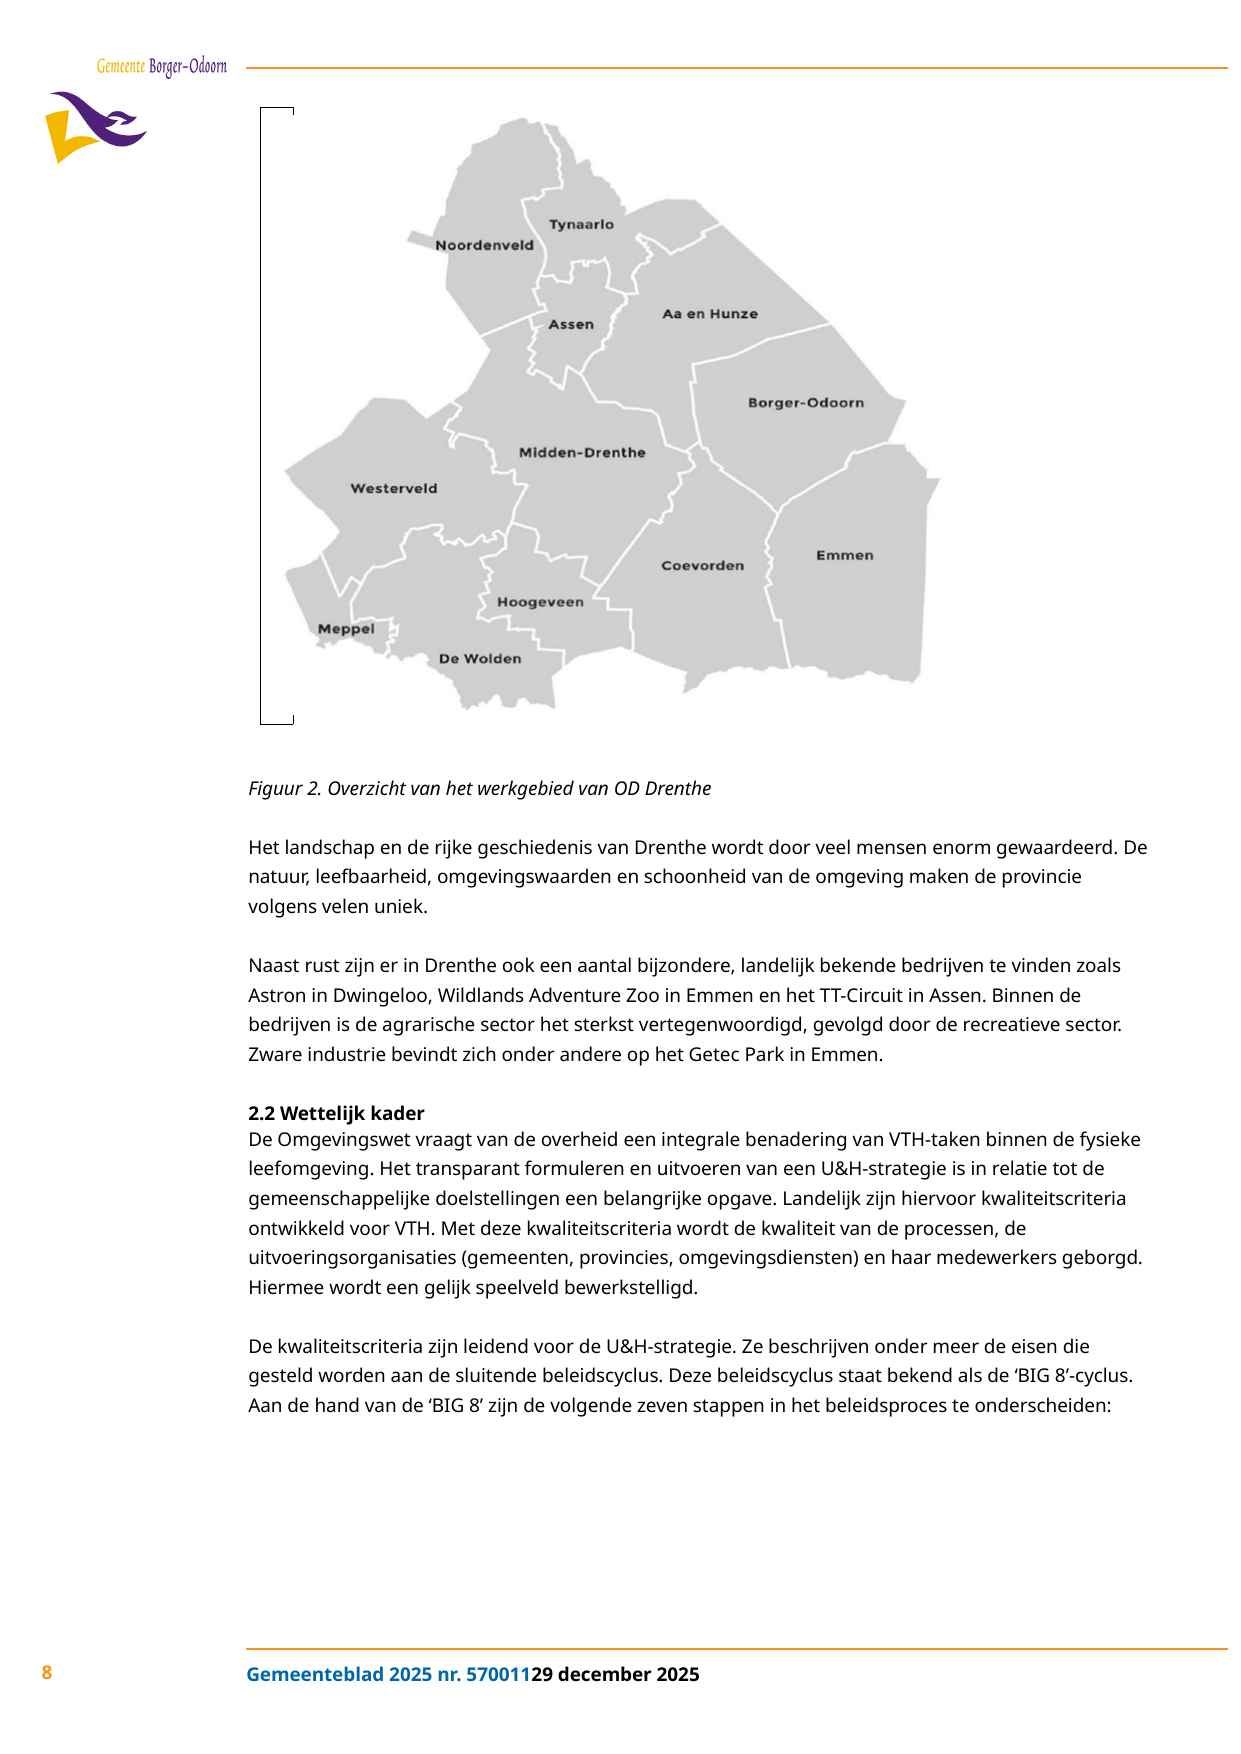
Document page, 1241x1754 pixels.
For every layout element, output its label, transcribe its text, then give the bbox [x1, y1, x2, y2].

text Figuur 2. Overzicht van het werkgebied van OD Drenthe [248, 775, 1152, 801]
text Naast rust zijn er in Drenthe ook een aantal bijzondere, landelijk bekende bedrijven te vinden zoals Astron in Dwingeloo, Wildlands Adventure Zoo in Emmen en het TT-Circuit in Assen. Binnen de bedrijven is de agrarische sector het sterkst vertegenwoordigd, gevolgd door de recreatieve sector. Zware industrie bevindt zich onder andere op het Getec Park in Emmen. [248, 952, 1152, 1067]
text 2.2 Wettelijk kader [248, 1100, 1152, 1126]
picture [41, 47, 231, 172]
text De kwaliteitscriteria zijn leidend voor de U&H-strategie. Ze beschrijven onder meer de eisen die gesteld worden aan de sluitende beleidscyclus. Deze beleidscyclus staat bekend als de ‘BIG 8’-cyclus. Aan de hand van de ‘BIG 8’ zijn de volgende zeven stappen in het beleidsproces te onderscheiden: [248, 1333, 1152, 1418]
text De Omgevingswet vraagt van de overheid een integrale benadering van VTH-taken binnen de fysieke leefomgeving. Het transparant formuleren en uitvoeren van een U&H-strategie is in relatie tot de gemeenschappelijke doelstellingen een belangrijke opgave. Landelijk zijn hiervoor kwaliteitscriteria ontwikkeld voor VTH. Met deze kwaliteitscriteria wordt de kwaliteit van de processen, de uitvoeringsorganisaties (gemeenten, provincies, omgevingsdiensten) en haar medewerkers geborgd. Hiermee wordt een gelijk speelveld bewerkstelligd. [248, 1126, 1152, 1300]
picture [268, 115, 978, 715]
text Het landschap en de rijke geschiedenis van Drenthe wordt door veel mensen enorm gewaardeerd. De natuur, leefbaarheid, omgevingswaarden en schoonheid van de omgeving maken de provincie volgens velen uniek. [248, 834, 1152, 919]
